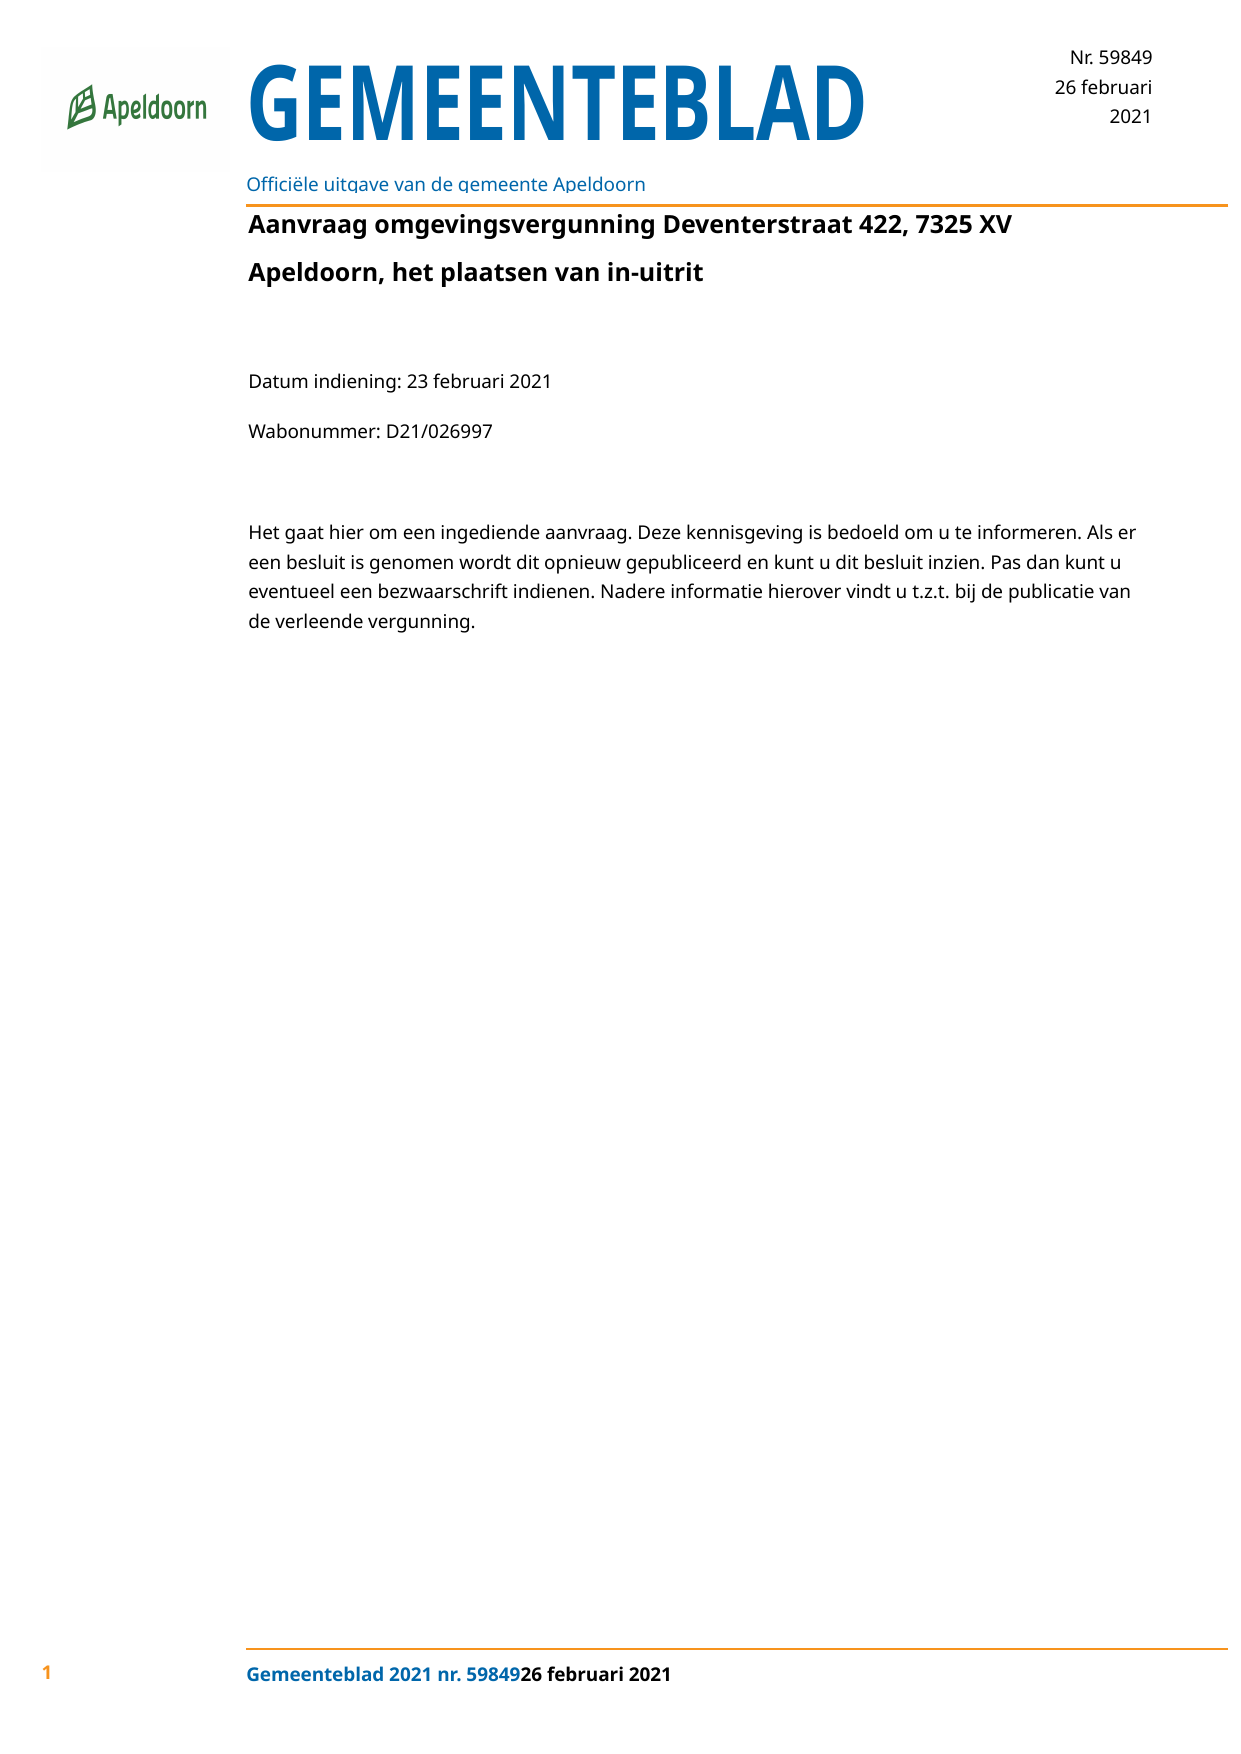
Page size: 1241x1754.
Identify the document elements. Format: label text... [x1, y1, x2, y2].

text Aanvraag omgevingsvergunning Deventerstraat 422, 7325 XV Apeldoorn, het plaatsen van in-uitrit [248, 207, 1152, 288]
text Wabonummer: D21/026997 [248, 419, 1152, 444]
text Het gaat hier om een ingediende aanvraag. Deze kennisgeving is bedoeld om u te informeren. Als er een besluit is genomen wordt dit opnieuw gepubliceerd en kunt u dit besluit inzien. Pas dan kunt u eventueel een bezwaarschrift indienen. Nadere informatie hierover vindt u t.z.t. bij de publicatie van de verleende vergunning. [248, 519, 1152, 634]
text Datum indiening: 23 februari 2021 [248, 368, 1152, 394]
picture [41, 47, 231, 172]
